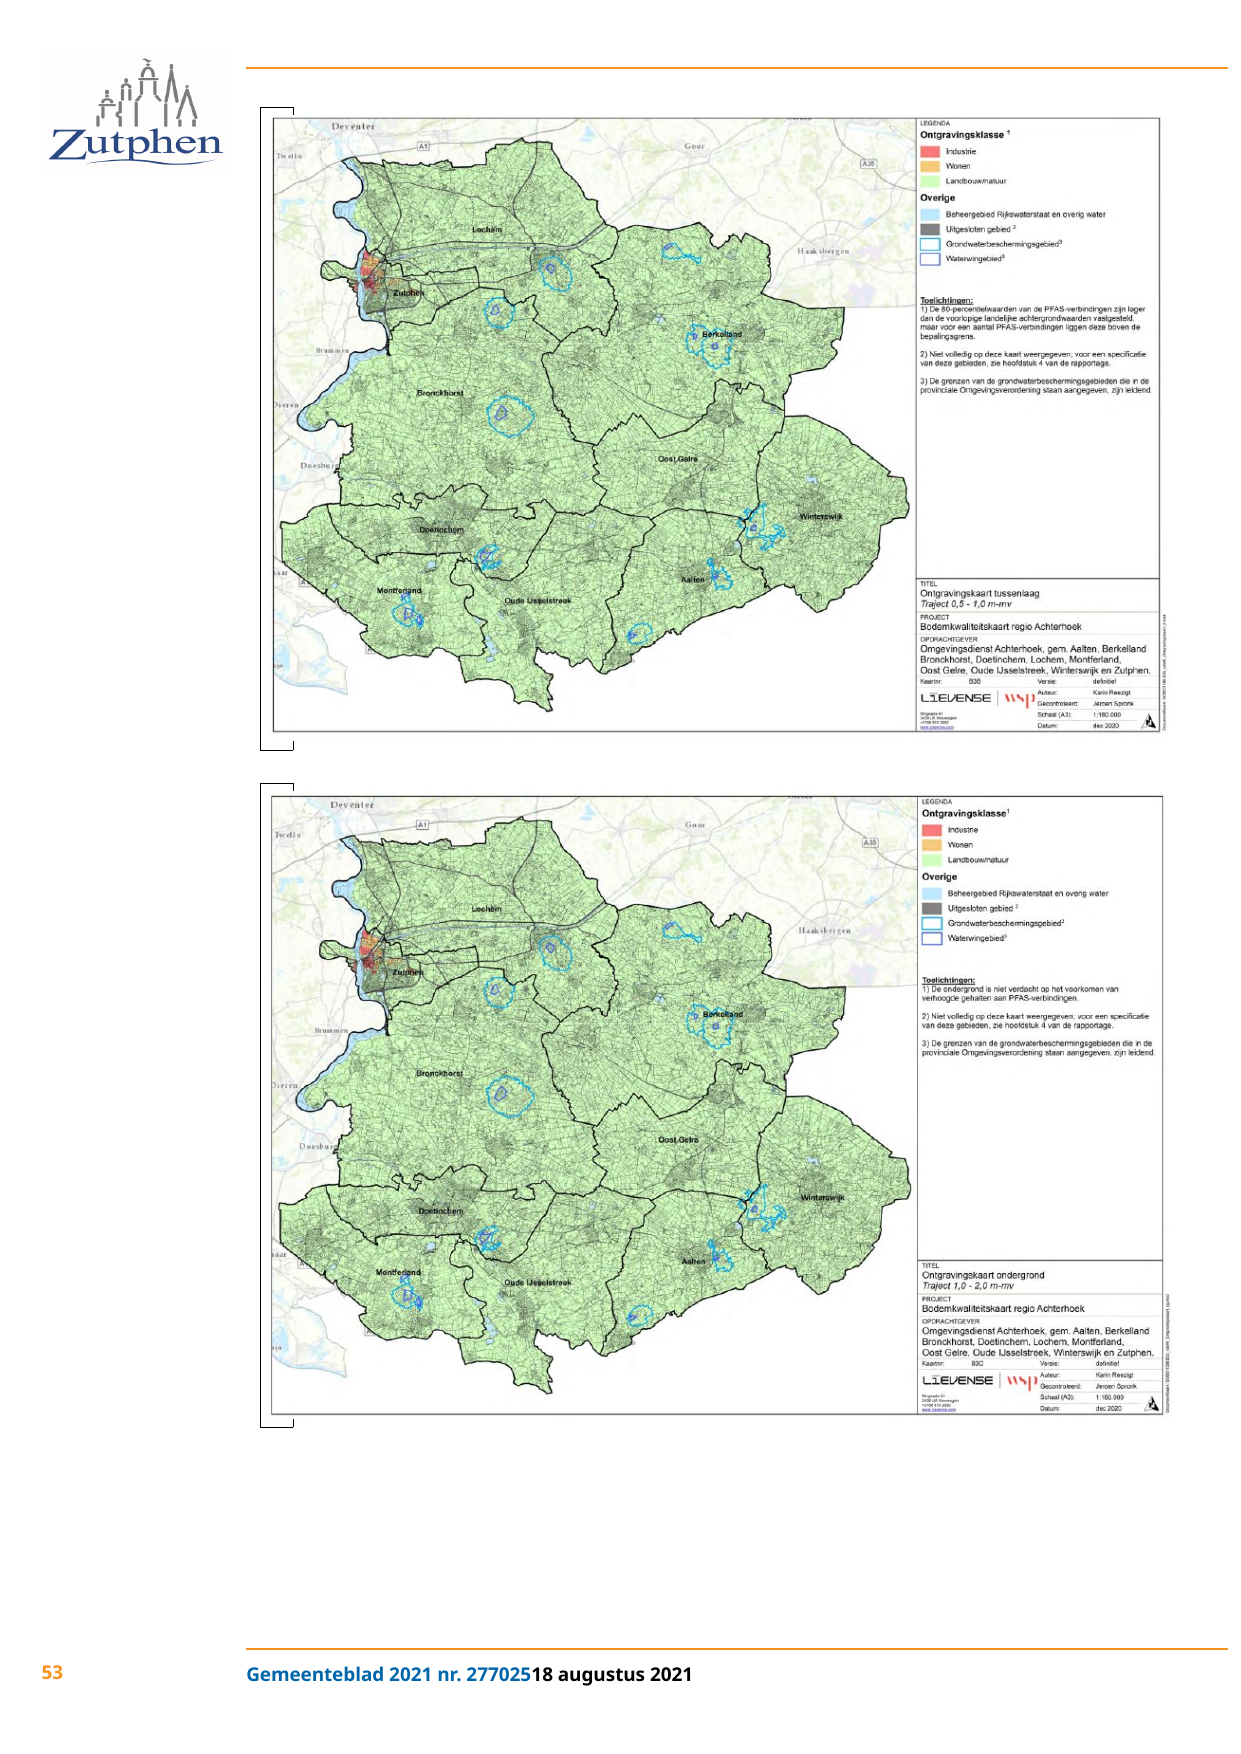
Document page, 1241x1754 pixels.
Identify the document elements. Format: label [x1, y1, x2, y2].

picture [268, 115, 1173, 741]
picture [268, 791, 1173, 1419]
picture [41, 47, 231, 172]
